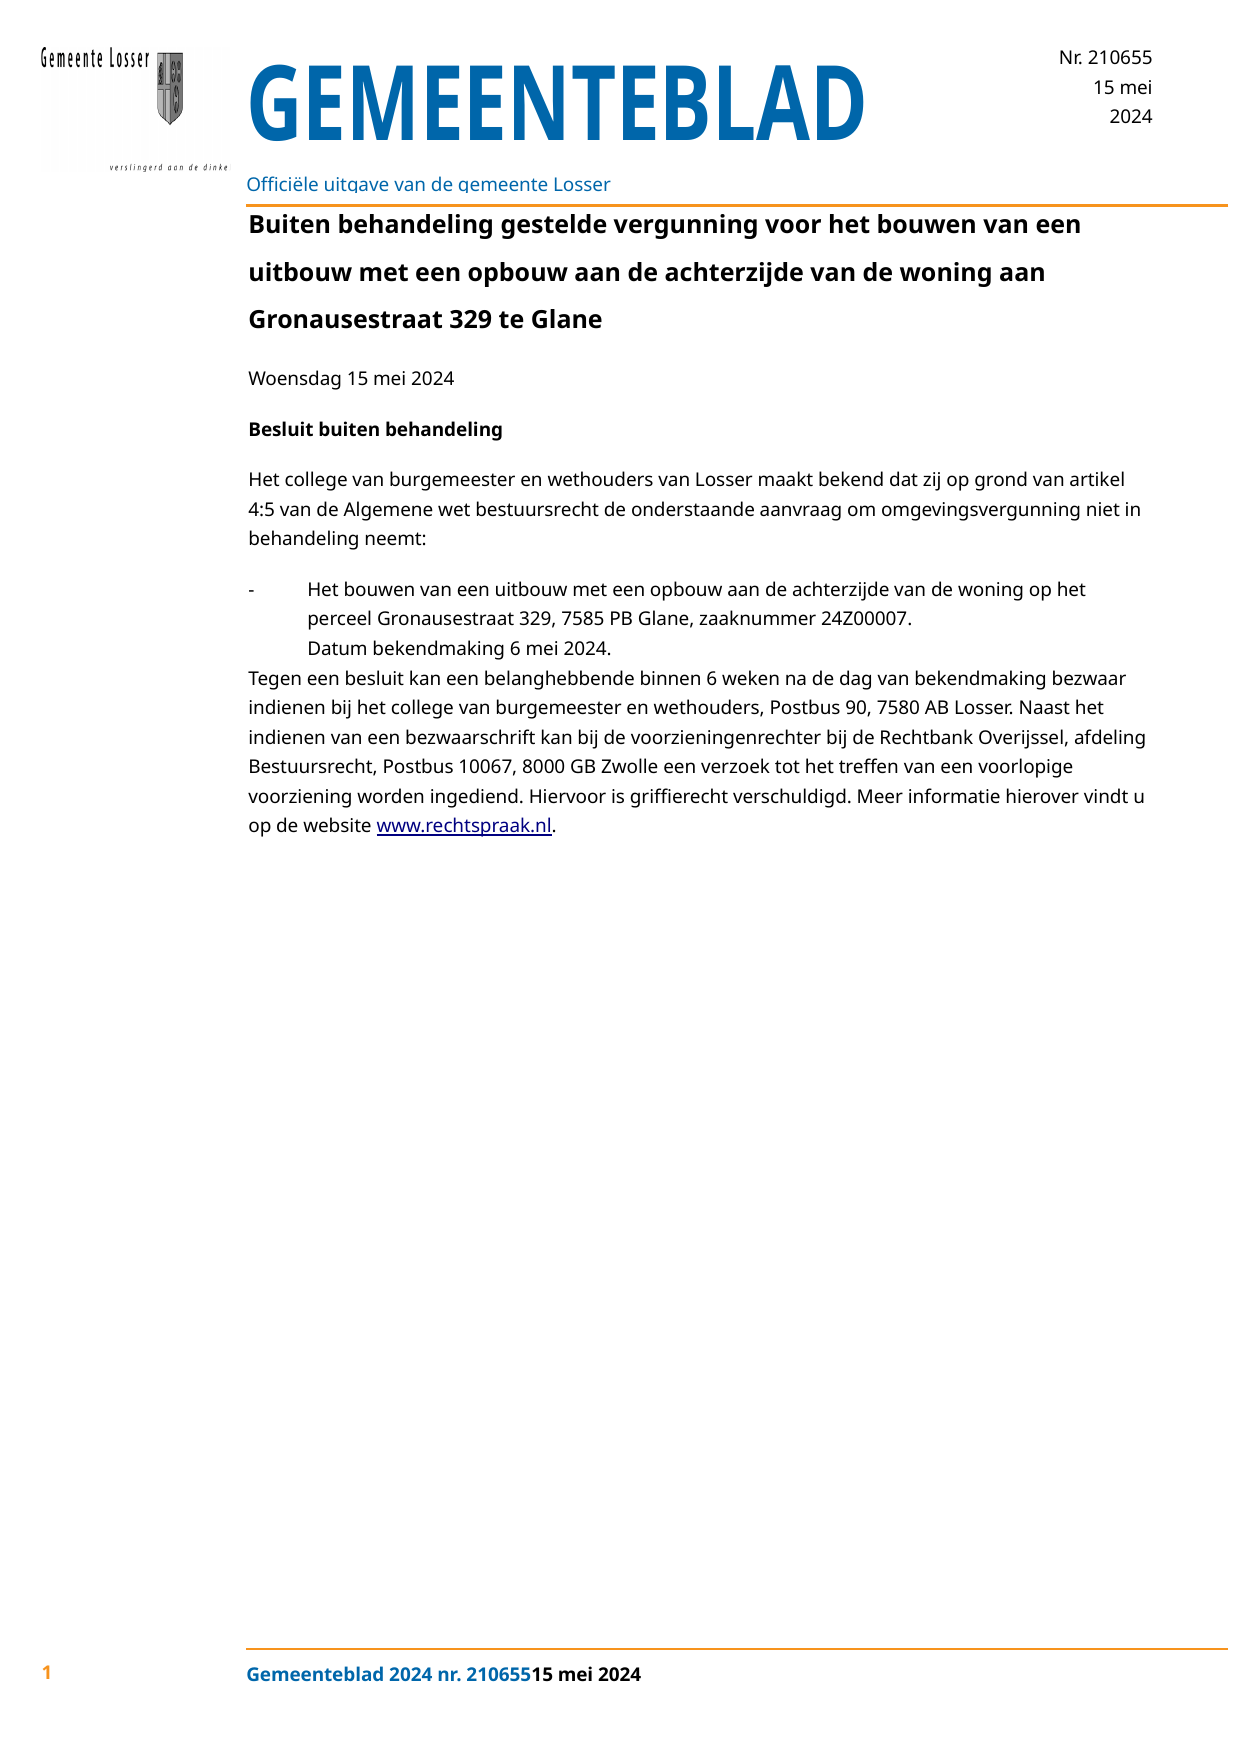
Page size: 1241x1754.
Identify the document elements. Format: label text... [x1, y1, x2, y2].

picture [41, 47, 231, 172]
text Woensdag 15 mei 2024 [248, 366, 1152, 391]
text Buiten behandeling gestelde vergunning voor het bouwen van een uitbouw met een opbouw aan de achterzijde van de woning aan Gronausestraat 329 te Glane [248, 207, 1152, 336]
text Het college van burgemeester en wethouders van Losser maakt bekend dat zij op grond van artikel 4:5 van de Algemene wet bestuursrecht de onderstaande aanvraag om omgevingsvergunning niet in behandeling neemt: [248, 466, 1152, 551]
text Tegen een besluit kan een belanghebbende binnen 6 weken na de dag van bekendmaking bezwaar indienen bij het college van burgemeester en wethouders, Postbus 90, 7580 AB Losser. Naast het indienen van een bezwaarschrift kan bij de voorzieningenrechter bij de Rechtbank Overijssel, afdeling Bestuursrecht, Postbus 10067, 8000 GB Zwolle een verzoek tot het treffen van een voorlopige voorziening worden ingediend. Hiervoor is griffierecht verschuldigd. Meer informatie hierover vindt u op de website www.rechtspraak.nl. [248, 665, 1152, 838]
list Het bouwen van een uitbouw met een opbouw aan de achterzijde van de woning op het perceel Gronausestraat 329, 7585 PB Glane, zaaknummer 24Z00007. [248, 576, 1152, 631]
list Datum bekendmaking 6 mei 2024. [248, 635, 1152, 661]
text Besluit buiten behandeling [248, 416, 1152, 442]
